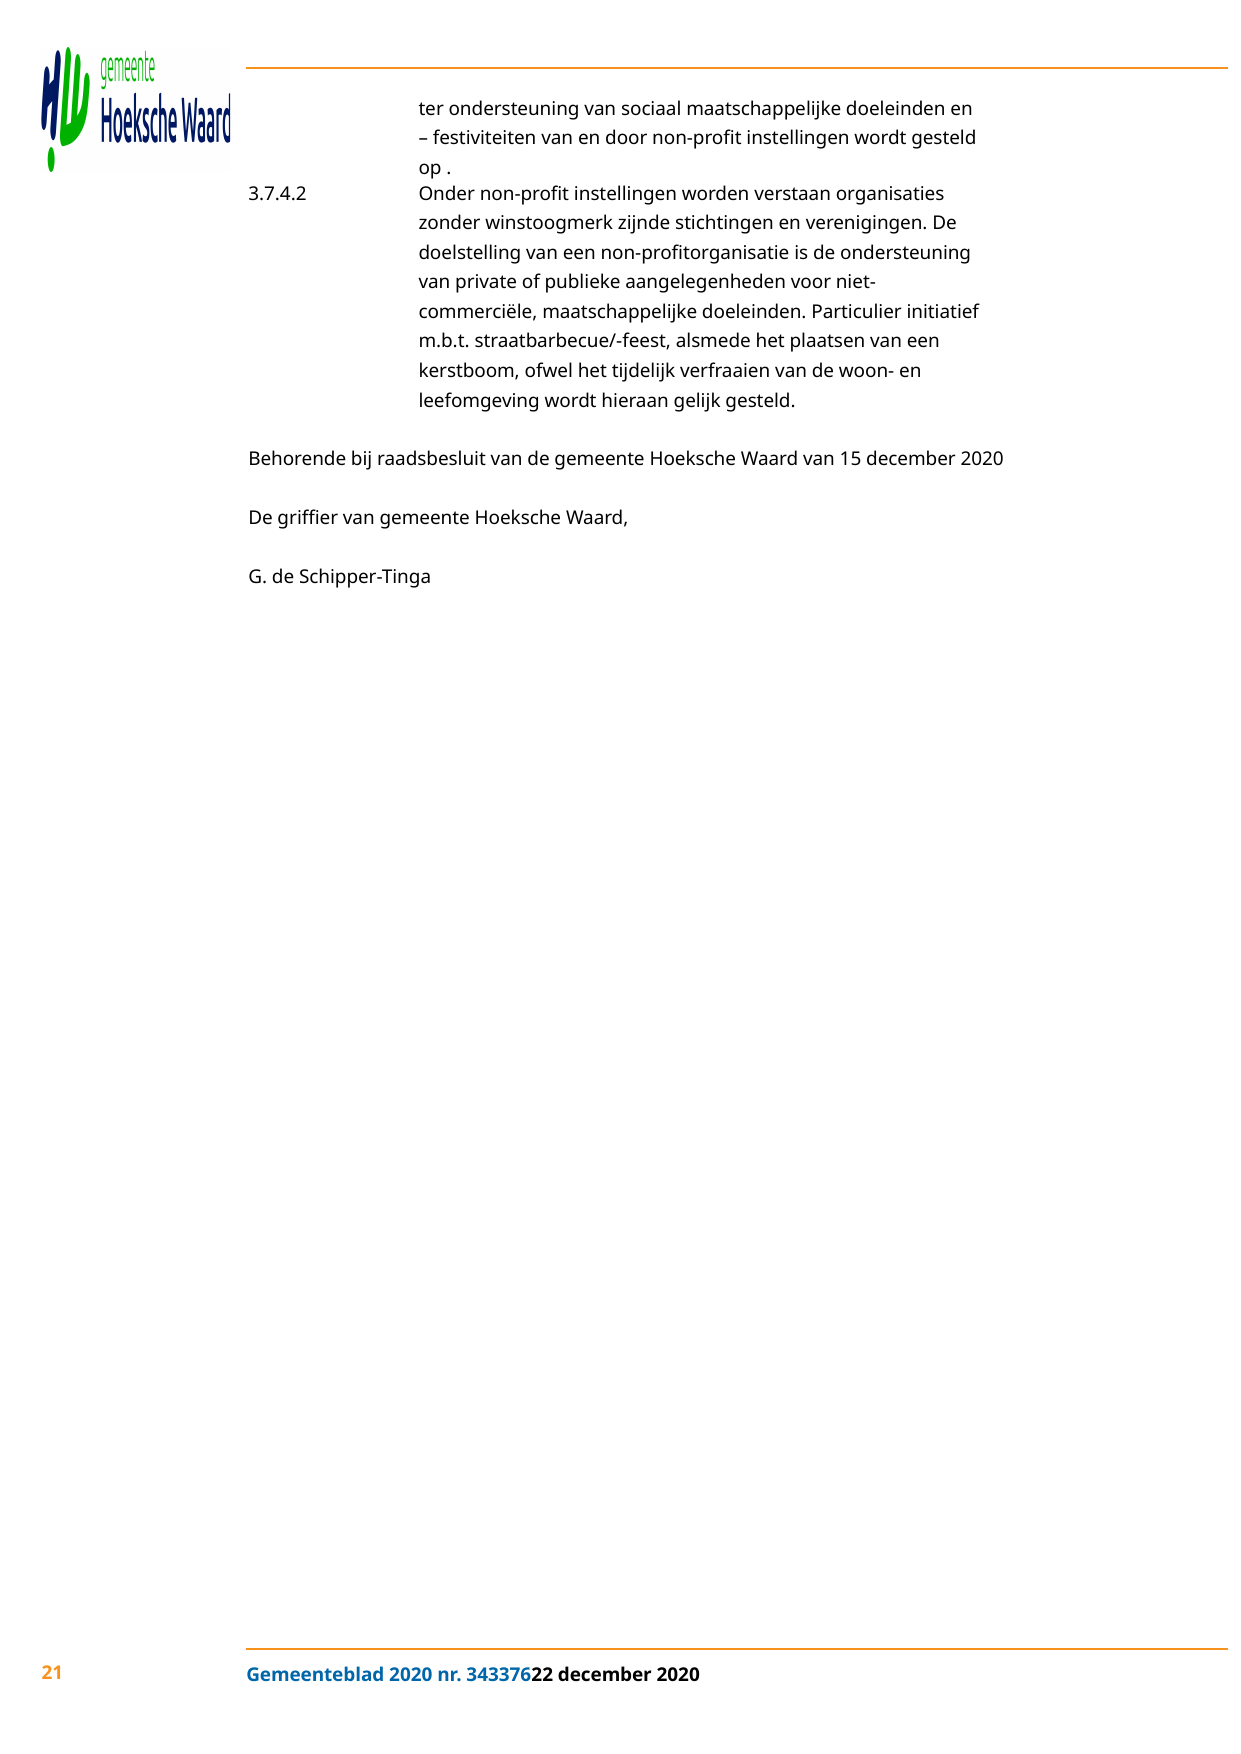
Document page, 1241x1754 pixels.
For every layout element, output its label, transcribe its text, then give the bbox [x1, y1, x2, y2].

text Behorende bij raadsbesluit van de gemeente Hoeksche Waard van 15 december 2020 [248, 445, 1152, 471]
picture [41, 47, 231, 172]
table_cell Onder non-profit instellingen worden verstaan organisaties zonder winstoogmerk zijnde stichtingen en verenigingen. De doelstelling van een non-profitorganisatie is de ondersteuning van private of publieke aangelegenheden voor niet-commerciële, maatschappelijke doeleinden. Particulier initiatief m.b.t. straatbarbecue/-feest, alsmede het plaatsen van een kerstboom, ofwel het tijdelijk verfraaien van de woon- en leefomgeving wordt hieraan gelijk gesteld. [418, 180, 981, 412]
text G. de Schipper-Tinga [248, 564, 1152, 589]
text De griffier van gemeente Hoeksche Waard, [248, 504, 1152, 530]
table_cell ter ondersteuning van sociaal maatschappelijke doeleinden en – festiviteiten van en door non-profit instellingen wordt gesteld op . [418, 95, 981, 180]
table_cell 3.7.4.2 [248, 180, 418, 412]
table_cell [248, 95, 418, 180]
table_cell [981, 180, 1152, 412]
table_cell [981, 95, 1152, 180]
